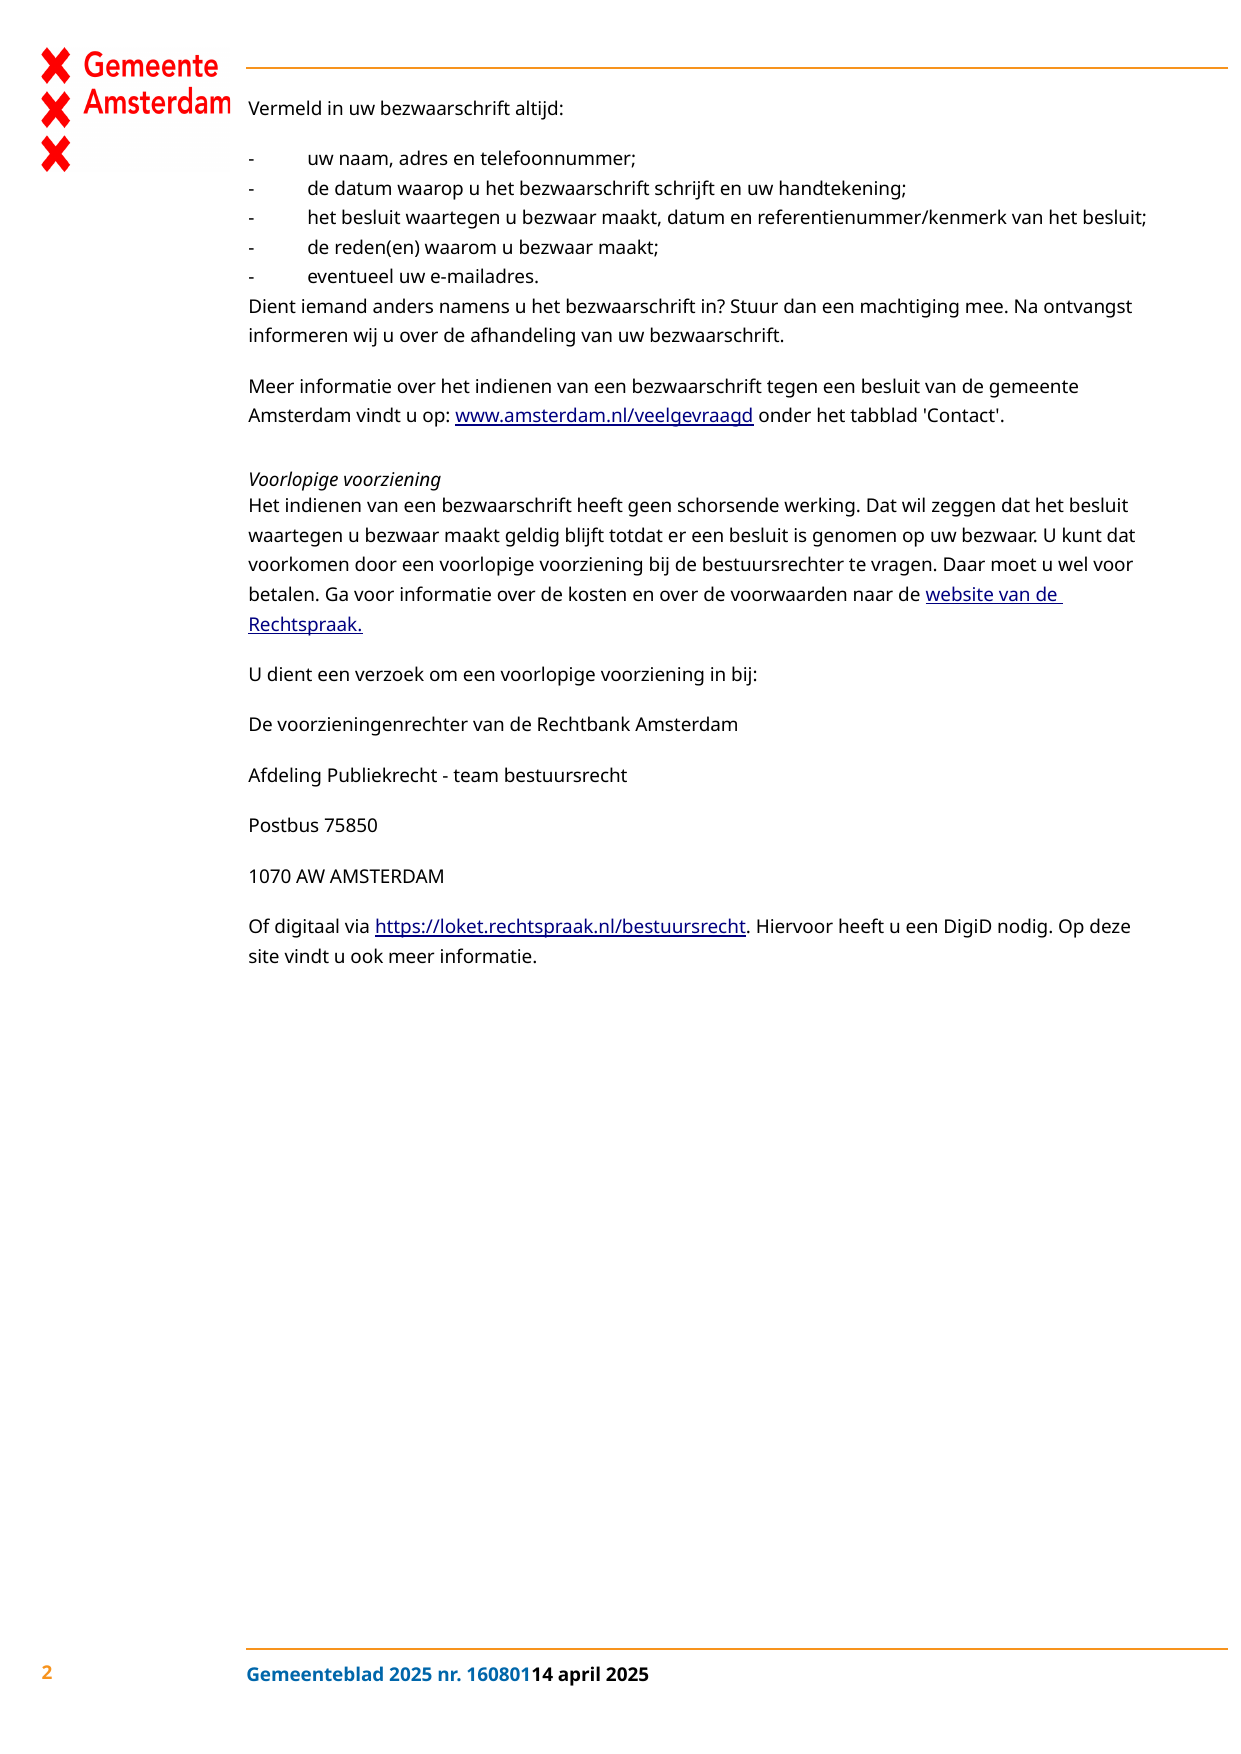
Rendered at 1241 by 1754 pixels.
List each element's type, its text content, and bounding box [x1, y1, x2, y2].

text Vermeld in uw bezwaarschrift altijd: [248, 95, 1152, 121]
list de reden(en) waarom u bezwaar maakt; [248, 234, 1152, 260]
text 1070 AW AMSTERDAM [248, 863, 1152, 888]
text De voorzieningenrechter van de Rechtbank Amsterdam [248, 712, 1152, 737]
text Meer informatie over het indienen van een bezwaarschrift tegen een besluit van de gemeente Amsterdam vindt u op: www.amsterdam.nl/veelgevraagd onder het tabblad 'Contact'. [248, 373, 1152, 428]
text Voorlopige voorziening [248, 467, 1152, 492]
picture [41, 47, 231, 172]
text U dient een verzoek om een voorlopige voorziening in bij: [248, 661, 1152, 687]
list uw naam, adres en telefoonnummer; [248, 145, 1152, 171]
text Het indienen van een bezwaarschrift heeft geen schorsende werking. Dat wil zeggen dat het besluit waartegen u bezwaar maakt geldig blijft totdat er een besluit is genomen op uw bezwaar. U kunt dat voorkomen door een voorlopige voorziening bij de bestuursrechter te vragen. Daar moet u wel voor betalen. Ga voor informatie over de kosten en over de voorwaarden naar de website van de Rechtspraak. [248, 492, 1152, 636]
text Postbus 75850 [248, 812, 1152, 838]
text Dient iemand anders namens u het bezwaarschrift in? Stuur dan een machtiging mee. Na ontvangst informeren wij u over de afhandeling van uw bezwaarschrift. [248, 293, 1152, 348]
text Of digitaal via https://loket.rechtspraak.nl/bestuursrecht. Hiervoor heeft u een DigiD nodig. Op deze site vindt u ook meer informatie. [248, 913, 1152, 968]
list het besluit waartegen u bezwaar maakt, datum en referentienummer/kenmerk van het besluit; [248, 204, 1152, 230]
list eventueel uw e-mailadres. [248, 263, 1152, 289]
text Afdeling Publiekrecht - team bestuursrecht [248, 762, 1152, 788]
list de datum waarop u het bezwaarschrift schrijft en uw handtekening; [248, 175, 1152, 201]
